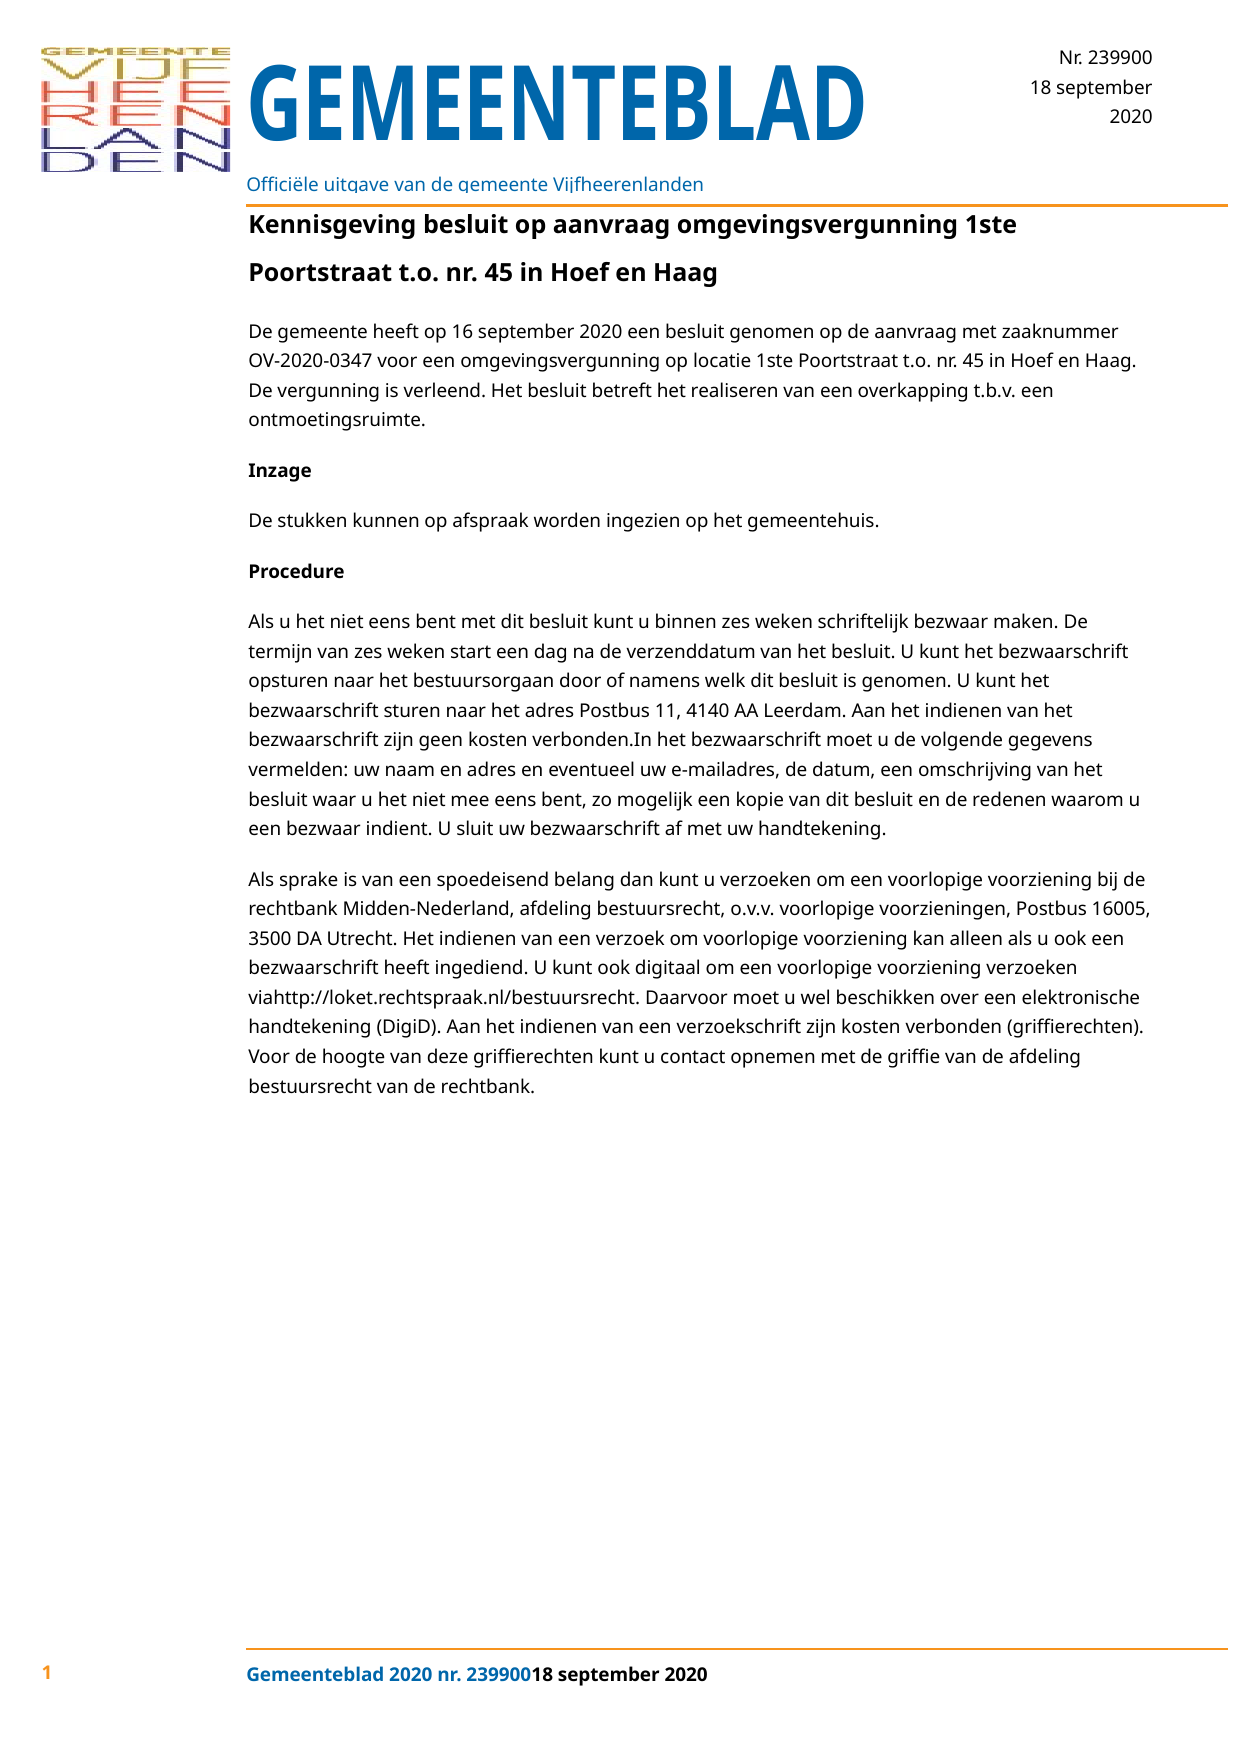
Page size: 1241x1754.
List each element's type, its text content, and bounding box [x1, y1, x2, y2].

text Inzage [248, 457, 1152, 483]
text Als sprake is van een spoedeisend belang dan kunt u verzoeken om een voorlopige voorziening bij de rechtbank Midden-Nederland, afdeling bestuursrecht, o.v.v. voorlopige voorzieningen, Postbus 16005, 3500 DA Utrecht. Het indienen van een verzoek om voorlopige voorziening kan alleen als u ook een bezwaarschrift heeft ingediend. U kunt ook digitaal om een voorlopige voorziening verzoeken viahttp://loket.rechtspraak.nl/bestuursrecht. Daarvoor moet u wel beschikken over een elektronische handtekening (DigiD). Aan het indienen van een verzoekschrift zijn kosten verbonden (griffierechten). Voor de hoogte van deze griffierechten kunt u contact opnemen met de griffie van de afdeling bestuursrecht van de rechtbank. [248, 866, 1152, 1099]
text De stukken kunnen op afspraak worden ingezien op het gemeentehuis. [248, 507, 1152, 533]
picture [41, 47, 231, 172]
text Als u het niet eens bent met dit besluit kunt u binnen zes weken schriftelijk bezwaar maken. De termijn van zes weken start een dag na de verzenddatum van het besluit. U kunt het bezwaarschrift opsturen naar het bestuursorgaan door of namens welk dit besluit is genomen. U kunt het bezwaarschrift sturen naar het adres Postbus 11, 4140 AA Leerdam. Aan het indienen van het bezwaarschrift zijn geen kosten verbonden.In het bezwaarschrift moet u de volgende gegevens vermelden: uw naam en adres en eventueel uw e-mailadres, de datum, een omschrijving van het besluit waar u het niet mee eens bent, zo mogelijk een kopie van dit besluit en de redenen waarom u een bezwaar indient. U sluit uw bezwaarschrift af met uw handtekening. [248, 608, 1152, 841]
text Procedure [248, 558, 1152, 584]
text Kennisgeving besluit op aanvraag omgevingsvergunning 1ste Poortstraat t.o. nr. 45 in Hoef en Haag [248, 207, 1152, 288]
text De gemeente heeft op 16 september 2020 een besluit genomen op de aanvraag met zaaknummer OV-2020-0347 voor een omgevingsvergunning op locatie 1ste Poortstraat t.o. nr. 45 in Hoef en Haag. De vergunning is verleend. Het besluit betreft het realiseren van een overkapping t.b.v. een ontmoetingsruimte. [248, 318, 1152, 432]
